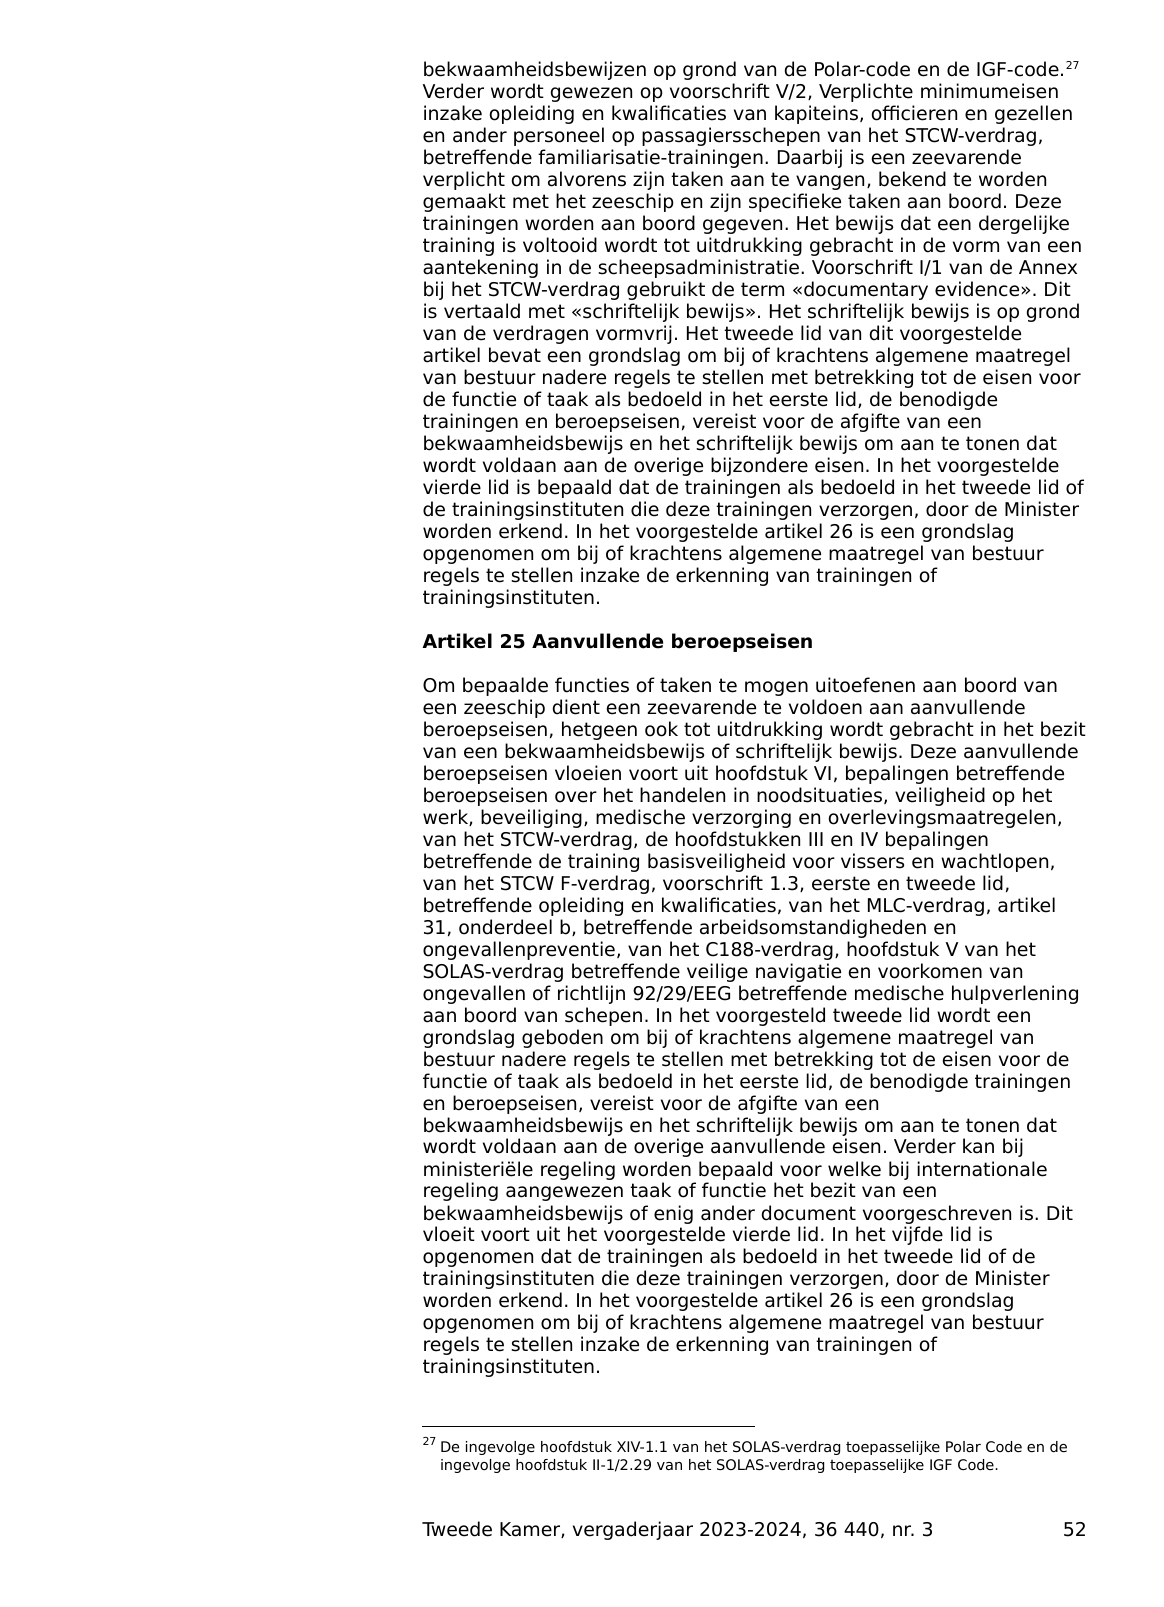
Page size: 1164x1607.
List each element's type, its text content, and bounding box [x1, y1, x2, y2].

text De ingevolge hoofdstuk XIV-1.1 van het SOLAS-verdrag toepasselijke Polar Code en de ingevolge hoofdstuk II-1/2.29 van het SOLAS-verdrag toepasselijke IGF Code. [422, 1435, 1087, 1474]
text bekwaamheidsbewijzen op grond van de Polar-code en de IGF-code. Verder wordt gewezen op voorschrift V/2, Verplichte minimumeisen inzake opleiding en kwalificaties van kapiteins, officieren en gezellen en ander personeel op passagiersschepen van het STCW-verdrag, betreffende familiarisatie-trainingen. Daarbij is een zeevarende verplicht om alvorens zijn taken aan te vangen, bekend te worden gemaakt met het zeeschip en zijn specifieke taken aan boord. Deze trainingen worden aan boord gegeven. Het bewijs dat een dergelijke training is voltooid wordt tot uitdrukking gebracht in de vorm van een aantekening in de scheepsadministratie. Voorschrift I/1 van de Annex bij het STCW-verdrag gebruikt de term «documentary evidence». Dit is vertaald met «schriftelijk bewijs». Het schriftelijk bewijs is op grond van de verdragen vormvrij. Het tweede lid van dit voorgestelde artikel bevat een grondslag om bij of krachtens algemene maatregel van bestuur nadere regels te stellen met betrekking tot de eisen voor de functie of taak als bedoeld in het eerste lid, de benodigde trainingen en beroepseisen, vereist voor de afgifte van een bekwaamheidsbewijs en het schriftelijk bewijs om aan te tonen dat wordt voldaan aan de overige bijzondere eisen. In het voorgestelde vierde lid is bepaald dat de trainingen als bedoeld in het tweede lid of de trainingsinstituten die deze trainingen verzorgen, door de Minister worden erkend. In het voorgestelde artikel 26 is een grondslag opgenomen om bij of krachtens algemene maatregel van bestuur regels te stellen inzake de erkenning van trainingen of trainingsinstituten. [422, 59, 1087, 608]
text Om bepaalde functies of taken te mogen uitoefenen aan boord van een zeeschip dient een zeevarende te voldoen aan aanvullende beroepseisen, hetgeen ook tot uitdrukking wordt gebracht in het bezit van een bekwaamheidsbewijs of schriftelijk bewijs. Deze aanvullende beroepseisen vloeien voort uit hoofdstuk VI, bepalingen betreffende beroepseisen over het handelen in noodsituaties, veiligheid op het werk, beveiliging, medische verzorging en overlevingsmaatregelen, van het STCW-verdrag, de hoofdstukken III en IV bepalingen betreffende de training basisveiligheid voor vissers en wachtlopen, van het STCW F-verdrag, voorschrift 1.3, eerste en tweede lid, betreffende opleiding en kwalificaties, van het MLC-verdrag, artikel 31, onderdeel b, betreffende arbeidsomstandigheden en ongevallenpreventie, van het C188-verdrag, hoofdstuk V van het SOLAS-verdrag betreffende veilige navigatie en voorkomen van ongevallen of richtlijn 92/29/EEG betreffende medische hulpverlening aan boord van schepen. In het voorgesteld tweede lid wordt een grondslag geboden om bij of krachtens algemene maatregel van bestuur nadere regels te stellen met betrekking tot de eisen voor de functie of taak als bedoeld in het eerste lid, de benodigde trainingen en beroepseisen, vereist voor de afgifte van een bekwaamheidsbewijs en het schriftelijk bewijs om aan te tonen dat wordt voldaan aan de overige aanvullende eisen. Verder kan bij ministeriële regeling worden bepaald voor welke bij internationale regeling aangewezen taak of functie het bezit van een bekwaamheidsbewijs of enig ander document voorgeschreven is. Dit vloeit voort uit het voorgestelde vierde lid. In het vijfde lid is opgenomen dat de trainingen als bedoeld in het tweede lid of de trainingsinstituten die deze trainingen verzorgen, door de Minister worden erkend. In het voorgestelde artikel 26 is een grondslag opgenomen om bij of krachtens algemene maatregel van bestuur regels te stellen inzake de erkenning van trainingen of trainingsinstituten. [422, 675, 1087, 1378]
subtitle Artikel 25 Aanvullende beroepseisen [422, 631, 1087, 653]
